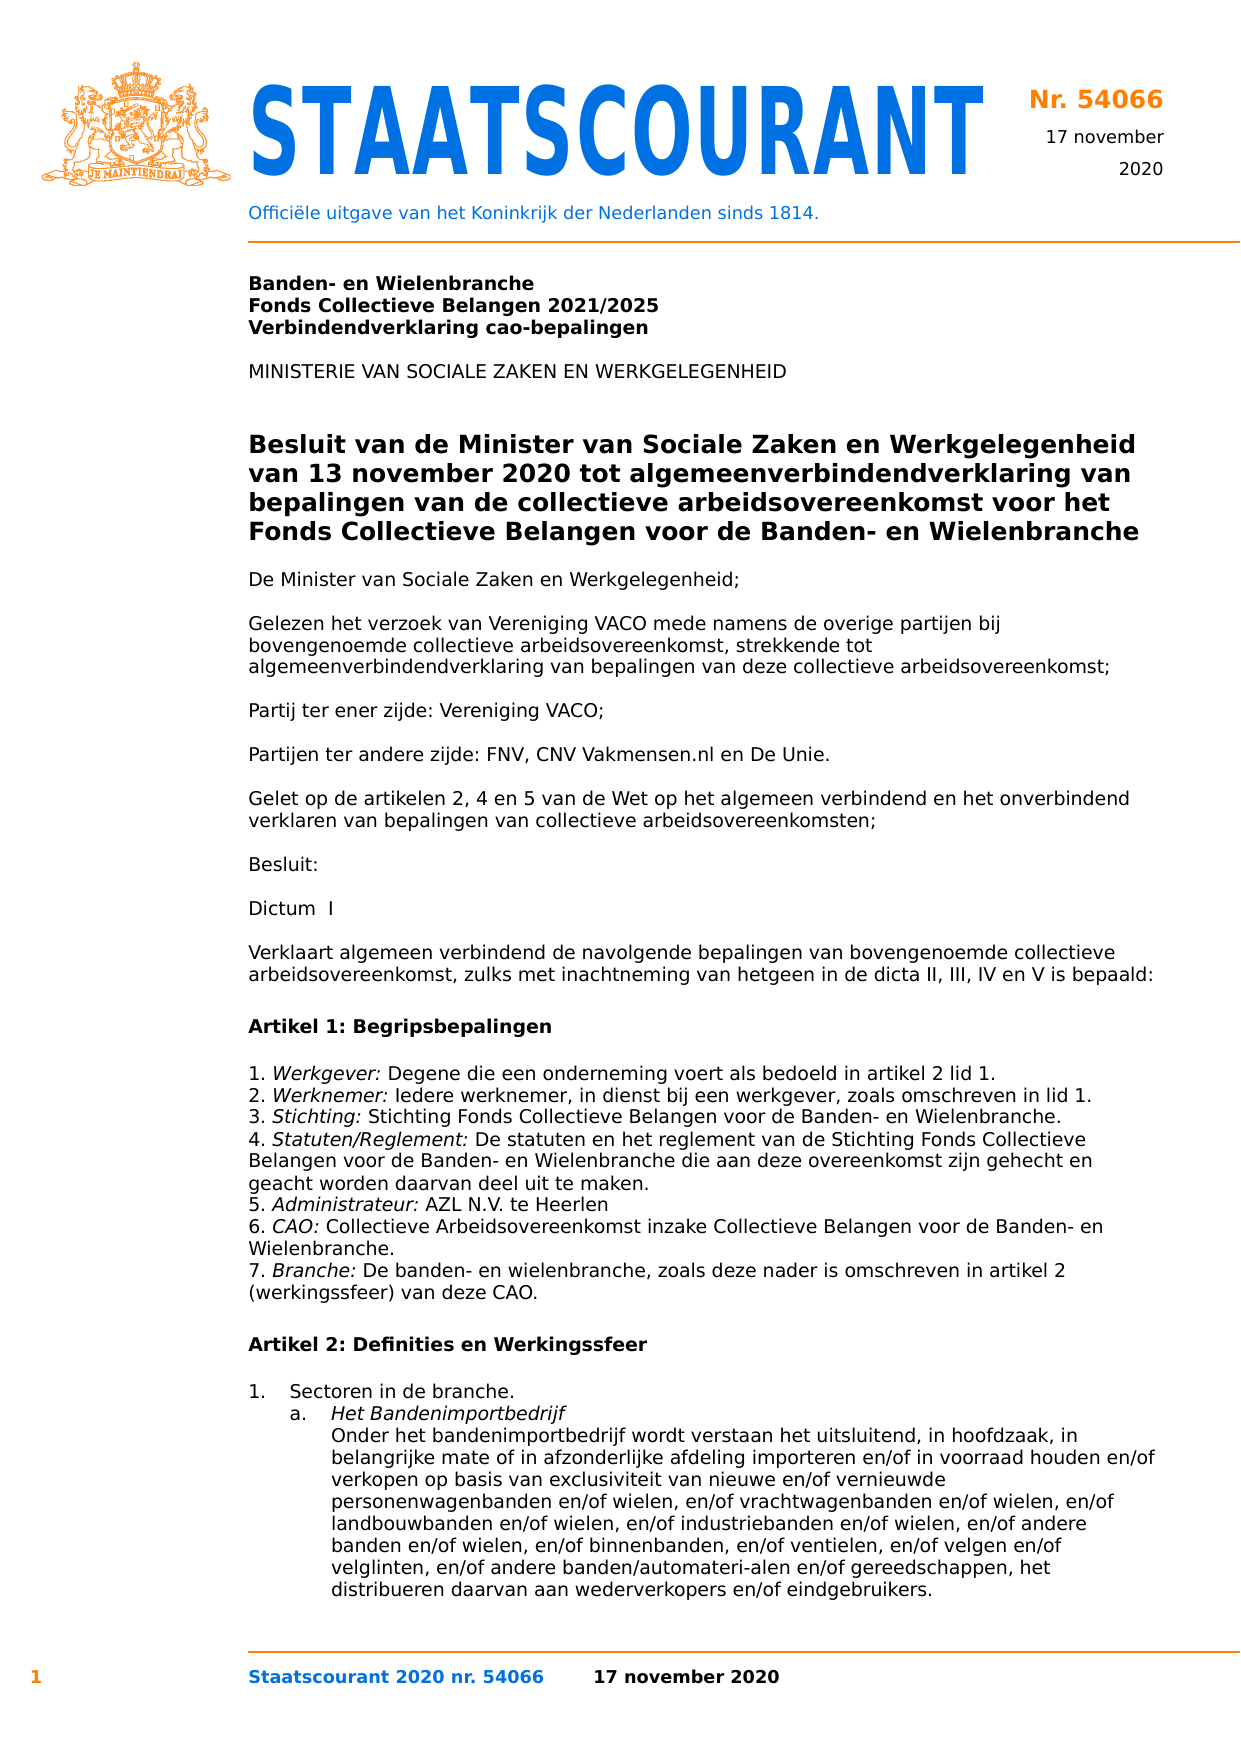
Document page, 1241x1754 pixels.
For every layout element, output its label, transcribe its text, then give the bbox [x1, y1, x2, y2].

subtitle Artikel 1: Begripsbepalingen [248, 1016, 1163, 1037]
text Partij ter ener zijde: Vereniging VACO; [248, 700, 1163, 722]
text 4. Statuten/Reglement: De statuten en het reglement van de Stichting Fonds Collectieve Belangen voor de Banden- en Wielenbranche die aan deze overeenkomst zijn gehecht en geacht worden daarvan deel uit te maken. [248, 1128, 1163, 1194]
table_cell 2020 [998, 153, 1240, 203]
text Verbindendverklaring cao-bepalingen [248, 317, 1163, 339]
subtitle Artikel 2: Definities en Werkingssfeer [248, 1334, 1163, 1356]
text 7. Branche: De banden- en wielenbranche, zoals deze nader is omschreven in artikel 2 (werkingssfeer) van deze CAO. [248, 1260, 1163, 1304]
picture [41, 62, 231, 186]
text Verklaart algemeen verbindend de navolgende bepalingen van bovengenoemde collectieve arbeidsovereenkomst, zulks met inachtneming van hetgeen in de dicta II, III, IV en V is bepaald: [248, 942, 1163, 986]
text 1. Werkgever: Degene die een onderneming voert als bedoeld in artikel 2 lid 1. [248, 1062, 1163, 1084]
text Partijen ter andere zijde: FNV, CNV Vakmensen.nl en De Unie. [248, 744, 1163, 766]
text 1. Sectoren in de branche. [248, 1381, 1163, 1403]
table_header STAATSCOURANT [248, 62, 998, 203]
text MINISTERIE VAN SOCIALE ZAKEN EN WERKGELEGENHEID [248, 361, 1163, 383]
text De Minister van Sociale Zaken en Werkgelegenheid; [248, 569, 1163, 591]
text 3. Stichting: Stichting Fonds Collectieve Belangen voor de Banden- en Wielenbranche. [248, 1106, 1163, 1128]
table_header [25, 62, 248, 241]
subtitle Besluit van de Minister van Sociale Zaken en Werkgelegenheid van 13 november 2020 tot algemeenverbindendverklaring van bepalingen van de collectieve arbeidsovereenkomst voor het Fonds Collectieve Belangen voor de Banden- en Wielenbranche [248, 430, 1163, 547]
text Dictum I [248, 898, 1163, 920]
table_cell Officiële uitgave van het Koninkrijk der Nederlanden sinds 1814. [248, 203, 1240, 241]
table_header Nr. 54066 [998, 62, 1240, 121]
text Fonds Collectieve Belangen 2021/2025 [248, 295, 1163, 317]
text Besluit: [248, 854, 1163, 876]
text Gelezen het verzoek van Vereniging VACO mede namens de overige partijen bij bovengenoemde collectieve arbeidsovereenkomst, strekkende tot algemeenverbindendverklaring van bepalingen van deze collectieve arbeidsovereenkomst; [248, 612, 1163, 678]
text Gelet op de artikelen 2, 4 en 5 van de Wet op het algemeen verbindend en het onverbindend verklaren van bepalingen van collectieve arbeidsovereenkomsten; [248, 788, 1163, 832]
text 5. Administrateur: AZL N.V. te Heerlen [248, 1194, 1163, 1216]
table_cell 17 november [998, 121, 1240, 153]
text Onder het bandenimportbedrijf wordt verstaan het uitsluitend, in hoofdzaak, in belangrijke mate of in afzonderlijke afdeling importeren en/of in voorraad houden en/of verkopen op basis van exclusiviteit van nieuwe en/of vernieuwde personenwagenbanden en/of wielen, en/of vrachtwagenbanden en/of wielen, en/of landbouwbanden en/of wielen, en/of industriebanden en/of wielen, en/of andere banden en/of wielen, en/of binnenbanden, en/of ventielen, en/of velgen en/of velglinten, en/of andere banden/automateri-alen en/of gereedschappen, het distribueren daarvan aan wederverkopers en/of eindgebruikers. [331, 1425, 1163, 1601]
text 6. CAO: Collectieve Arbeidsovereenkomst inzake Collectieve Belangen voor de Banden- en Wielenbranche. [248, 1216, 1163, 1260]
text 2. Werknemer: Iedere werknemer, in dienst bij een werkgever, zoals omschreven in lid 1. [248, 1084, 1163, 1106]
text a. Het Bandenimportbedrijf [289, 1403, 1163, 1425]
text Banden- en Wielenbranche [248, 273, 1163, 295]
